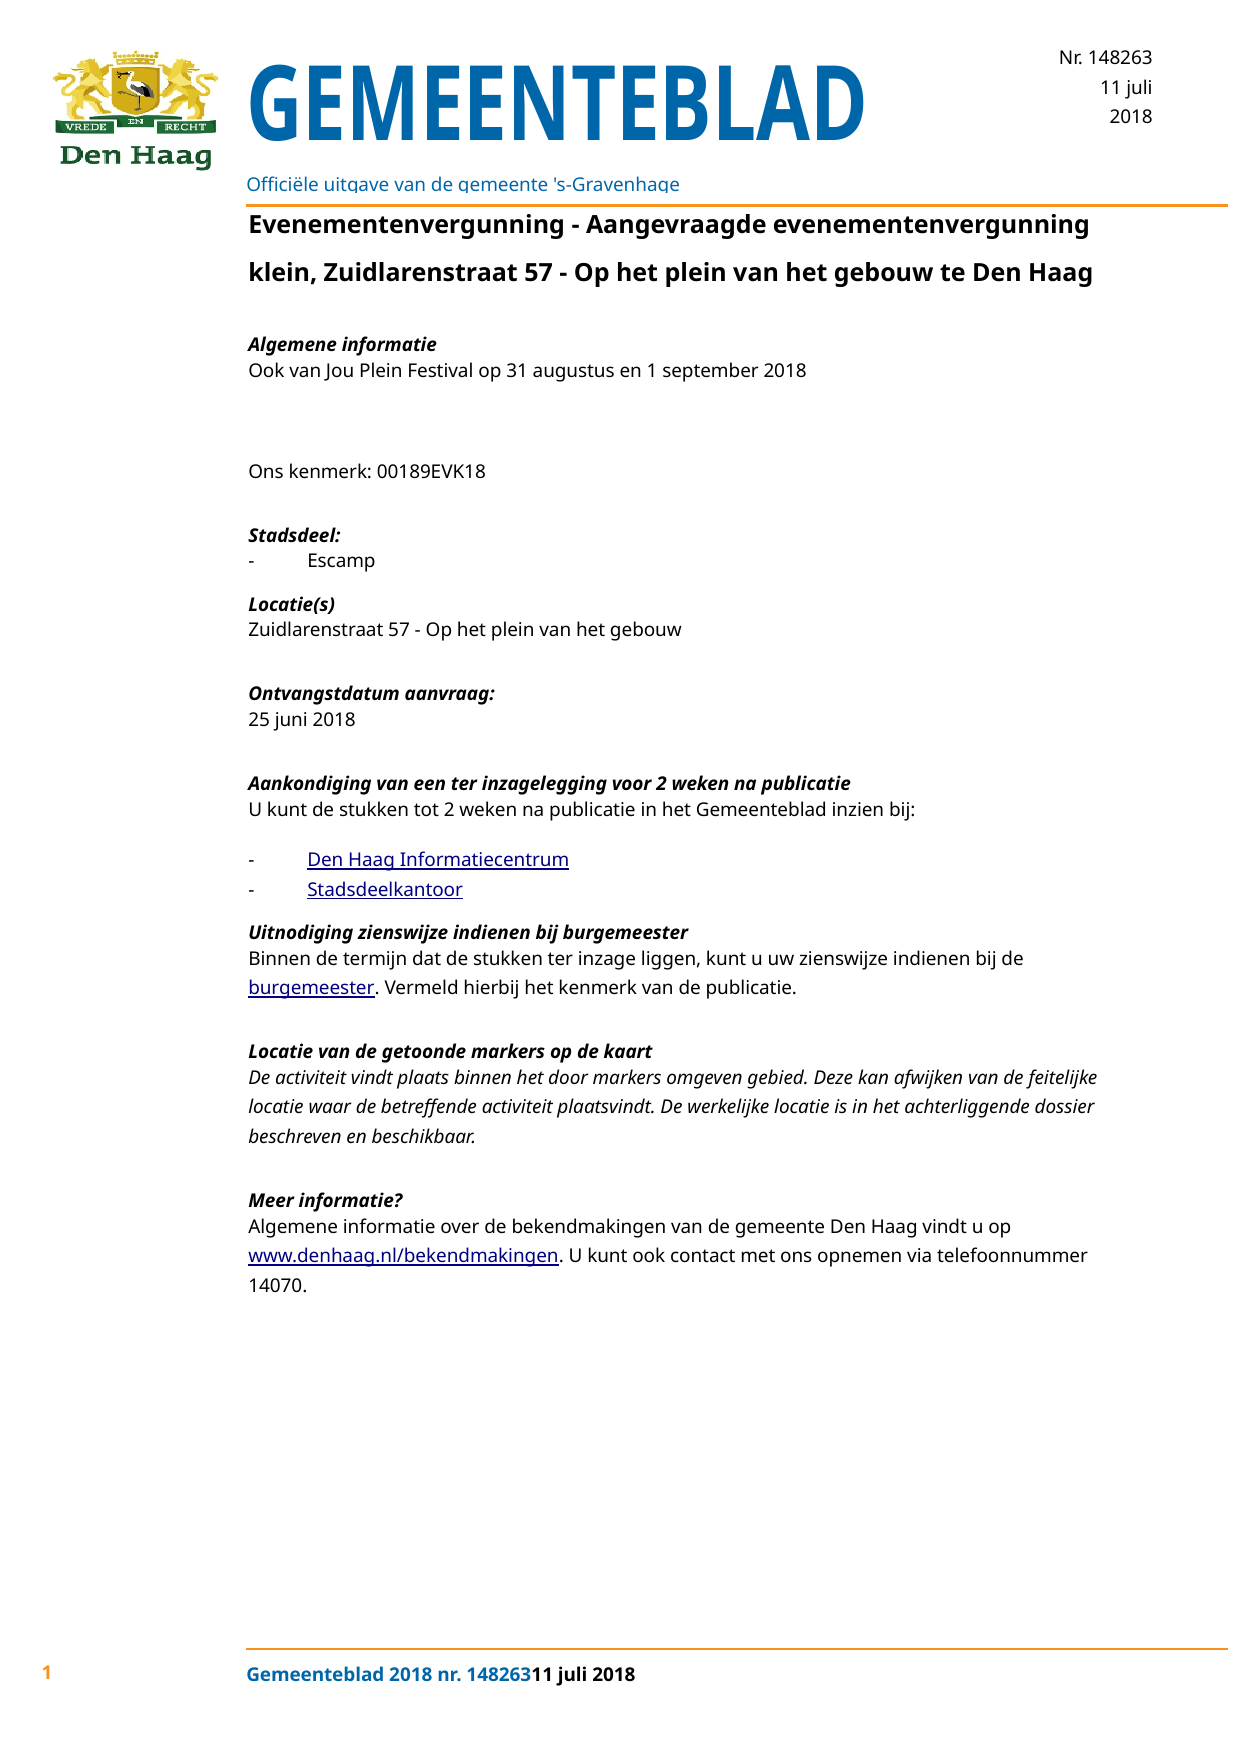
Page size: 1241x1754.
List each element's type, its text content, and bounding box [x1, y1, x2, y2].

text Ontvangstdatum aanvraag: [248, 681, 1152, 706]
text Algemene informatie [248, 331, 1152, 357]
text Evenementenvergunning - Aangevraagde evenementenvergunning klein, Zuidlarenstraat 57 - Op het plein van het gebouw te Den Haag [248, 207, 1152, 288]
text Locatie(s) [248, 591, 1152, 617]
text Meer informatie? [248, 1187, 1152, 1213]
text Zuidlarenstraat 57 - Op het plein van het gebouw [248, 617, 1152, 642]
text 25 juni 2018 [248, 706, 1152, 732]
text U kunt de stukken tot 2 weken na publicatie in het Gemeenteblad inzien bij: [248, 796, 1152, 822]
text Binnen de termijn dat de stukken ter inzage liggen, kunt u uw zienswijze indienen bij de burgemeester. Vermeld hierbij het kenmerk van de publicatie. [248, 945, 1152, 1000]
text Aankondiging van een ter inzagelegging voor 2 weken na publicatie [248, 770, 1152, 796]
list Escamp [248, 548, 1152, 573]
text Algemene informatie over de bekendmakingen van de gemeente Den Haag vindt u op www.denhaag.nl/bekendmakingen. U kunt ook contact met ons opnemen via telefoonnummer 14070. [248, 1213, 1152, 1298]
text Stadsdeel: [248, 522, 1152, 548]
text Uitnodiging zienswijze indienen bij burgemeester [248, 919, 1152, 945]
list Den Haag Informatiecentrum [248, 846, 1152, 872]
text Ook van Jou Plein Festival op 31 augustus en 1 september 2018 [248, 357, 1152, 383]
picture [41, 47, 231, 172]
text Ons kenmerk: 00189EVK18 [248, 458, 1152, 484]
text Locatie van de getoonde markers op de kaart [248, 1038, 1152, 1064]
text De activiteit vindt plaats binnen het door markers omgeven gebied. Deze kan afwijken van de feitelijke locatie waar de betreffende activiteit plaatsvindt. De werkelijke locatie is in het achterliggende dossier beschreven en beschikbaar. [248, 1064, 1152, 1149]
list Stadsdeelkantoor [248, 876, 1152, 902]
